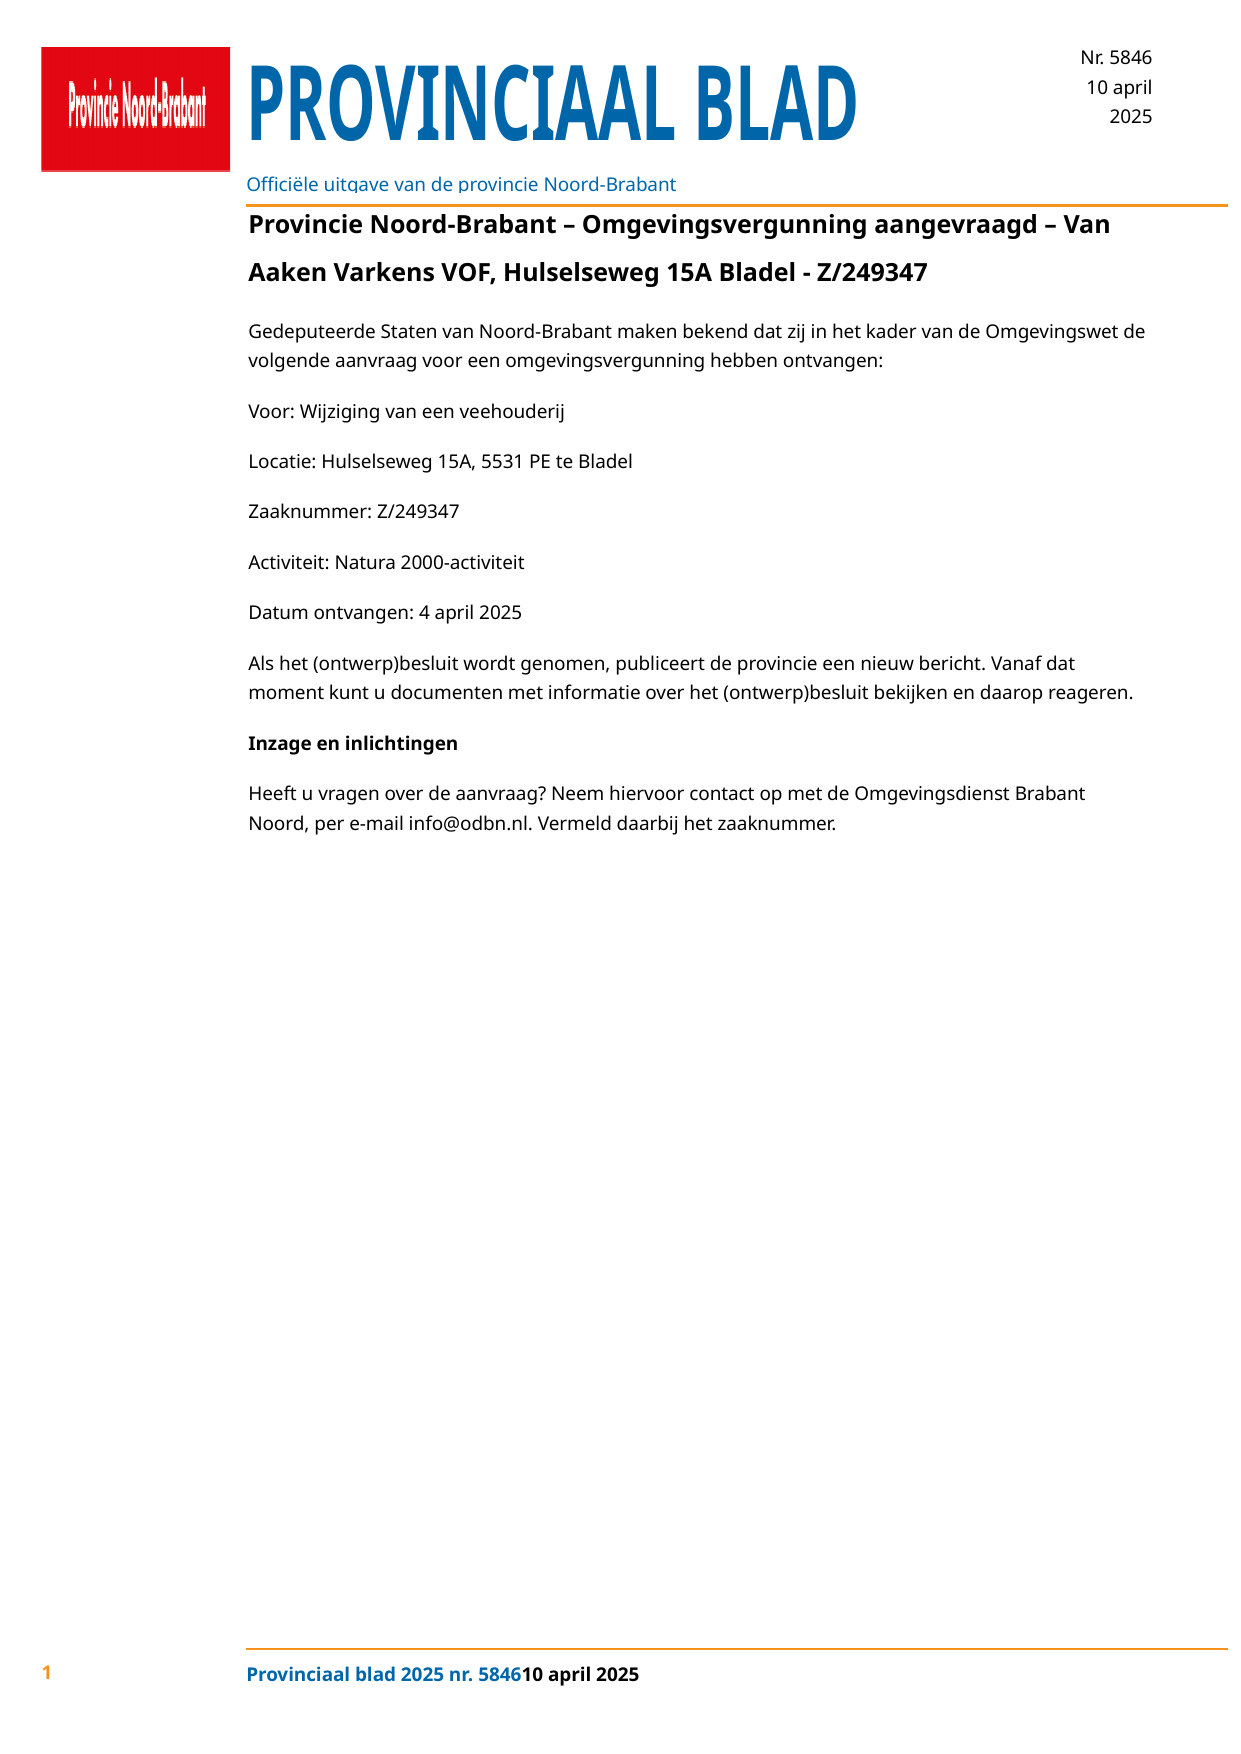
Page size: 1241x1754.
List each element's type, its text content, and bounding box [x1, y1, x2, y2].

text Heeft u vragen over de aanvraag? Neem hiervoor contact op met de Omgevingsdienst Brabant Noord, per e-mail info@odbn.nl. Vermeld daarbij het zaaknummer. [248, 780, 1152, 836]
text Als het (ontwerp)besluit wordt genomen, publiceert de provincie een nieuw bericht. Vanaf dat moment kunt u documenten met informatie over het (ontwerp)besluit bekijken en daarop reageren. [248, 650, 1152, 705]
text Zaaknummer: Z/249347 [248, 499, 1152, 524]
text Datum ontvangen: 4 april 2025 [248, 599, 1152, 625]
text Voor: Wijziging van een veehouderij [248, 398, 1152, 424]
text Gedeputeerde Staten van Noord-Brabant maken bekend dat zij in het kader van de Omgevingswet de volgende aanvraag voor een omgevingsvergunning hebben ontvangen: [248, 318, 1152, 373]
text Provincie Noord-Brabant – Omgevingsvergunning aangevraagd – Van Aaken Varkens VOF, Hulselseweg 15A Bladel - Z/249347 [248, 207, 1152, 288]
picture [41, 47, 231, 172]
text Inzage en inlichtingen [248, 730, 1152, 756]
text Activiteit: Natura 2000-activiteit [248, 549, 1152, 575]
text Locatie: Hulselseweg 15A, 5531 PE te Bladel [248, 448, 1152, 474]
